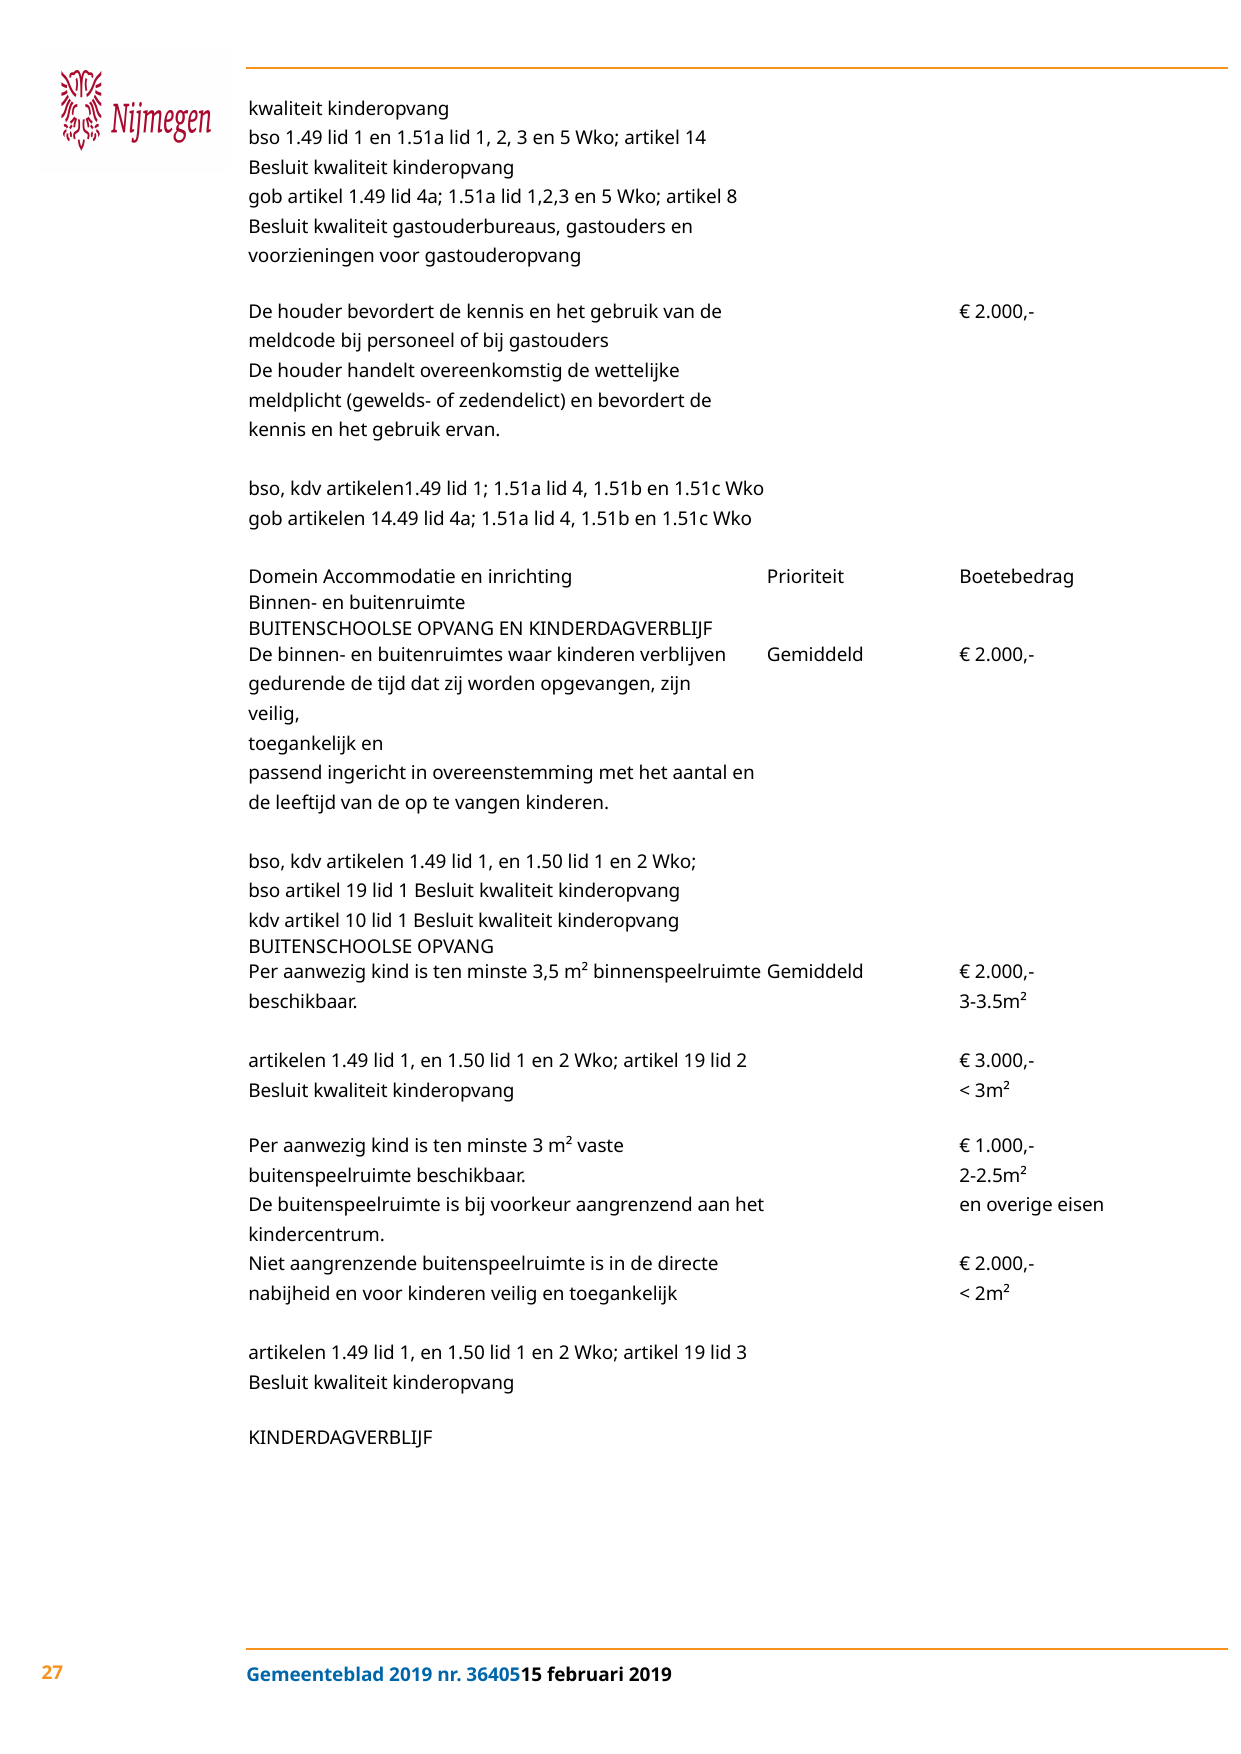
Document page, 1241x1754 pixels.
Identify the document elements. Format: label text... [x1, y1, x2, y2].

table_cell Per aanwezig kind is ten minste 3 m² vaste buitenspeelruimte beschikbaar. De buitenspeelruimte is bij voorkeur aangrenzend aan het kindercentrum. Niet aangrenzende buitenspeelruimte is in de directe nabijheid en voor kinderen veilig en toegankelijk artikelen 1.49 lid 1, en 1.50 lid 1 en 2 Wko; artikel 19 lid 3 Besluit kwaliteit kinderopvang [248, 1132, 767, 1424]
table_cell BUITENSCHOOLSE OPVANG [248, 933, 1152, 959]
table_header Boetebedrag [959, 564, 1152, 589]
table_cell [959, 95, 1152, 298]
table_header Prioriteit [767, 564, 959, 589]
table_cell [767, 298, 959, 531]
table_header Domein Accommodatie en inrichting [248, 564, 767, 589]
table_cell [767, 95, 959, 298]
table_cell De binnen- en buitenruimtes waar kinderen verblijven gedurende de tijd dat zij worden opgevangen, zijn veilig, toegankelijk en passend ingericht in overeenstemming met het aantal en de leeftijd van de op te vangen kinderen. bso, kdv artikelen 1.49 lid 1, en 1.50 lid 1 en 2 Wko; bso artikel 19 lid 1 Besluit kwaliteit kinderopvang kdv artikel 10 lid 1 Besluit kwaliteit kinderopvang [248, 641, 767, 933]
table_cell € 1.000,- 2-2.5m² en overige eisen € 2.000,- < 2m² [959, 1132, 1152, 1424]
table_cell € 2.000,- 3-3.5m² € 3.000,- < 3m² [959, 959, 1152, 1132]
picture [41, 47, 231, 172]
table_cell € 2.000,- [959, 641, 1152, 933]
table_cell kwaliteit kinderopvang bso 1.49 lid 1 en 1.51a lid 1, 2, 3 en 5 Wko; artikel 14 Besluit kwaliteit kinderopvang gob artikel 1.49 lid 4a; 1.51a lid 1,2,3 en 5 Wko; artikel 8 Besluit kwaliteit gastouderbureaus, gastouders en voorzieningen voor gastouderopvang [248, 95, 767, 298]
table_cell BUITENSCHOOLSE OPVANG EN KINDERDAGVERBLIJF [248, 615, 1152, 641]
table_cell KINDERDAGVERBLIJF [248, 1424, 1152, 1450]
table_cell [767, 1132, 959, 1424]
table_cell De houder bevordert de kennis en het gebruik van de meldcode bij personeel of bij gastouders De houder handelt overeenkomstig de wettelijke meldplicht (gewelds- of zedendelict) en bevordert de kennis en het gebruik ervan. bso, kdv artikelen1.49 lid 1; 1.51a lid 4, 1.51b en 1.51c Wko gob artikelen 14.49 lid 4a; 1.51a lid 4, 1.51b en 1.51c Wko [248, 298, 767, 531]
table_cell € 2.000,- [959, 298, 1152, 531]
table_cell Gemiddeld [767, 641, 959, 933]
table_cell Per aanwezig kind is ten minste 3,5 m² binnenspeelruimte beschikbaar. artikelen 1.49 lid 1, en 1.50 lid 1 en 2 Wko; artikel 19 lid 2 Besluit kwaliteit kinderopvang [248, 959, 767, 1132]
table_cell Gemiddeld [767, 959, 959, 1132]
table_cell Binnen- en buitenruimte [248, 590, 1152, 615]
